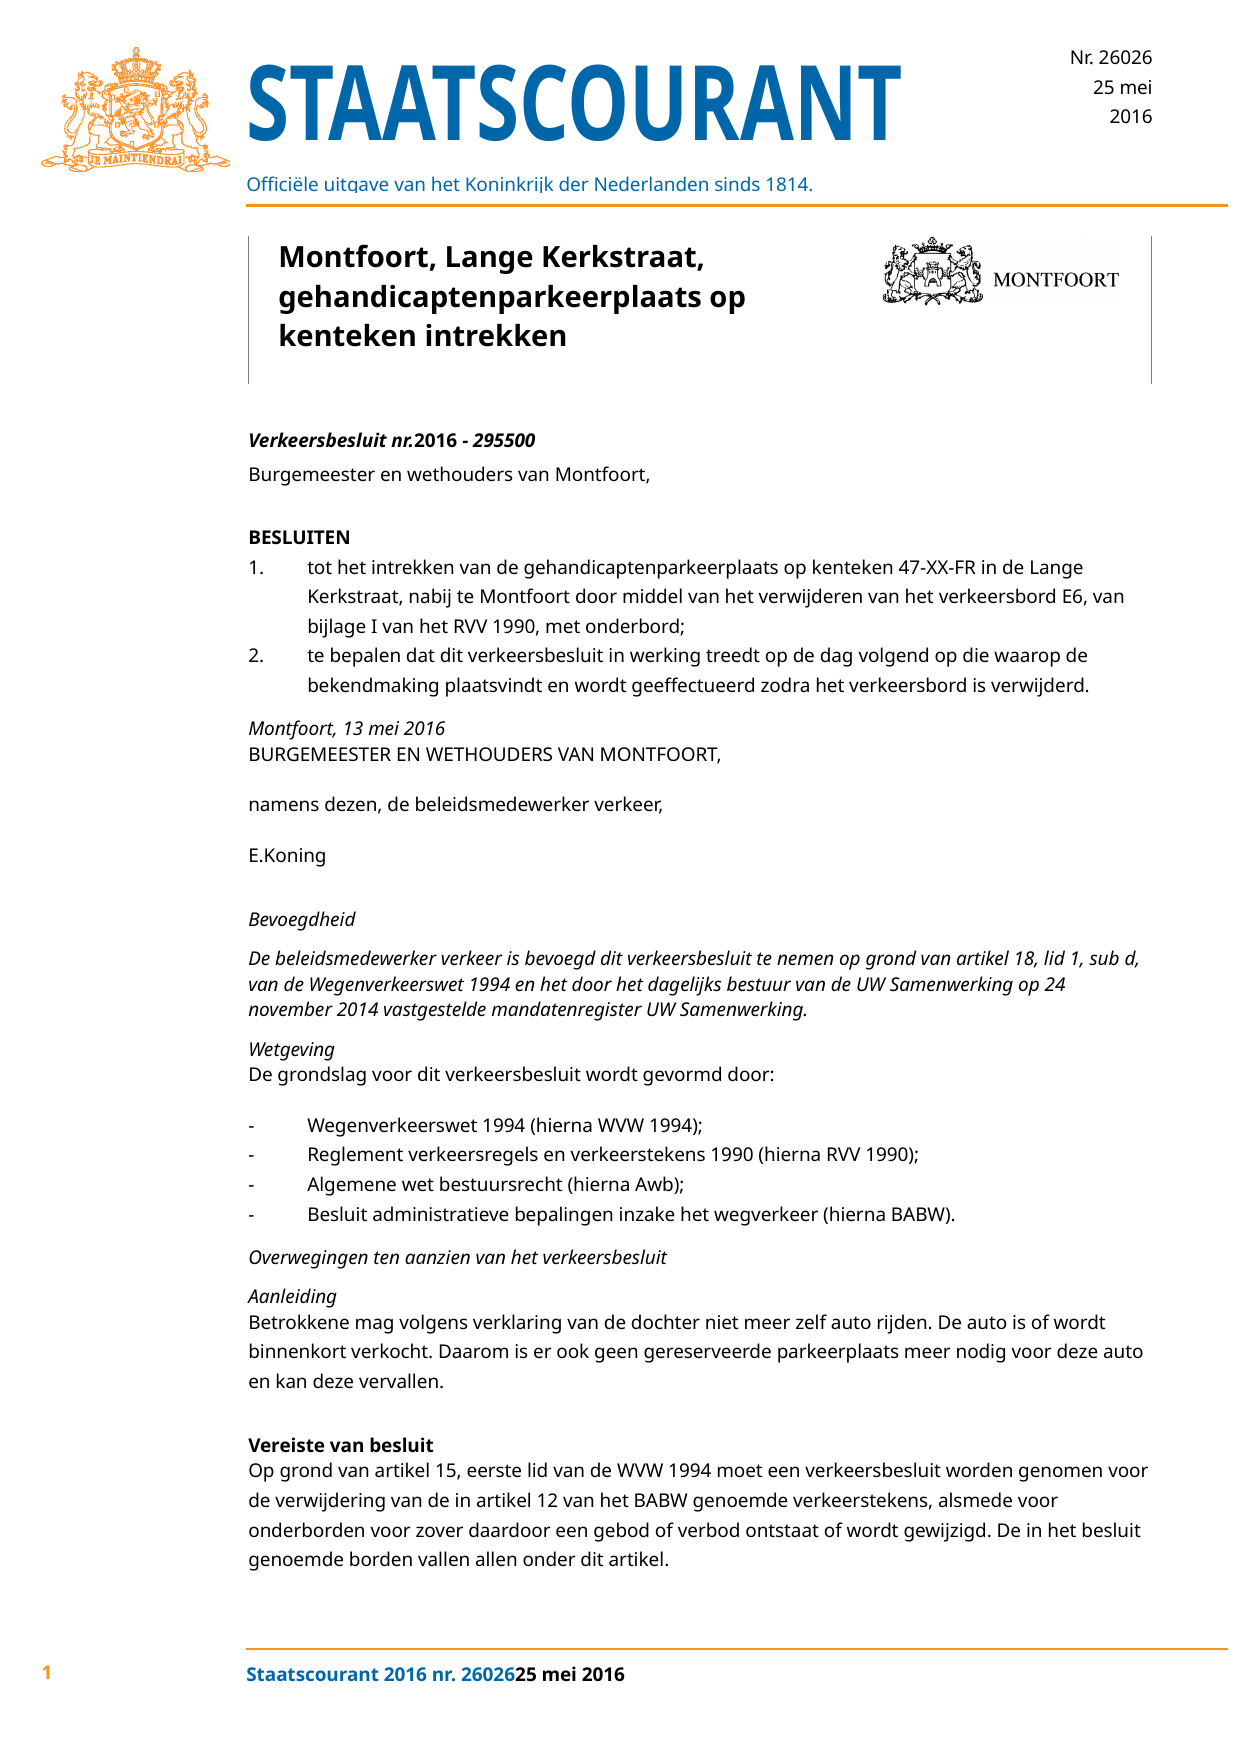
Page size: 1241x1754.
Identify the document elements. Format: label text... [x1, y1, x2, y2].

picture [882, 236, 1119, 306]
list te bepalen dat dit verkeersbesluit in werking treedt op de dag volgend op die waarop de bekendmaking plaatsvindt en wordt geeffectueerd zodra het verkeersbord is verwijderd. [248, 643, 1152, 698]
text Wetgeving [248, 1036, 1152, 1062]
list Wegenverkeerswet 1994 (hierna WVW 1994); [248, 1112, 1152, 1138]
text Burgemeester en wethouders van Montfoort, [248, 462, 1152, 487]
text namens dezen, de beleidsmedewerker verkeer, [248, 791, 1152, 817]
table_header [850, 236, 1151, 384]
text Betrokkene mag volgens verklaring van de dochter niet meer zelf auto rijden. De auto is of wordt binnenkort verkocht. Daarom is er ook geen gereserveerde parkeerplaats meer nodig voor deze auto en kan deze vervallen. [248, 1309, 1152, 1394]
text Aanleiding [248, 1283, 1152, 1309]
list Besluit administratieve bepalingen inzake het wegverkeer (hierna BABW). [248, 1201, 1152, 1226]
list tot het intrekken van de gehandicaptenparkeerplaats op kenteken 47-XX-FR in de Lange Kerkstraat, nabij te Montfoort door middel van het verwijderen van het verkeersbord E6, van bijlage I van het RVV 1990, met onderbord; [248, 554, 1152, 639]
text Op grond van artikel 15, eerste lid van de WVW 1994 moet een verkeersbesluit worden genomen voor de verwijdering van de in artikel 12 van het BABW genoemde verkeerstekens, alsmede voor onderborden voor zover daardoor een gebod of verbod ontstaat of wordt gewijzigd. De in het besluit genoemde borden vallen allen onder dit artikel. [248, 1458, 1152, 1572]
text Montfoort, 13 mei 2016 [248, 715, 1152, 741]
text Bevoegdheid [248, 906, 1152, 932]
text De grondslag voor dit verkeersbesluit wordt gevormd door: [248, 1062, 1152, 1087]
text Overwegingen ten aanzien van het verkeersbesluit [248, 1244, 1152, 1269]
text Vereiste van besluit [248, 1432, 1152, 1458]
text E.Koning [248, 842, 1152, 868]
text BURGEMEESTER EN WETHOUDERS VAN MONTFOORT, [248, 741, 1152, 767]
list Reglement verkeersregels en verkeerstekens 1990 (hierna RVV 1990); [248, 1142, 1152, 1167]
picture [41, 47, 231, 172]
text De beleidsmedewerker verkeer is bevoegd dit verkeersbesluit te nemen op grond van artikel 18, lid 1, sub d, van de Wegenverkeerswet 1994 en het door het dagelijks bestuur van de UW Samenwerking op 24 november 2014 vastgestelde mandatenregister UW Samenwerking. [248, 945, 1152, 1022]
table_header Montfoort, Lange Kerkstraat, gehandicaptenparkeerplaats op kenteken intrekken [249, 236, 850, 384]
list Algemene wet bestuursrecht (hierna Awb); [248, 1171, 1152, 1197]
text BESLUITEN [248, 524, 1152, 550]
text Verkeersbesluit nr.2016 - 295500 [248, 427, 1152, 453]
